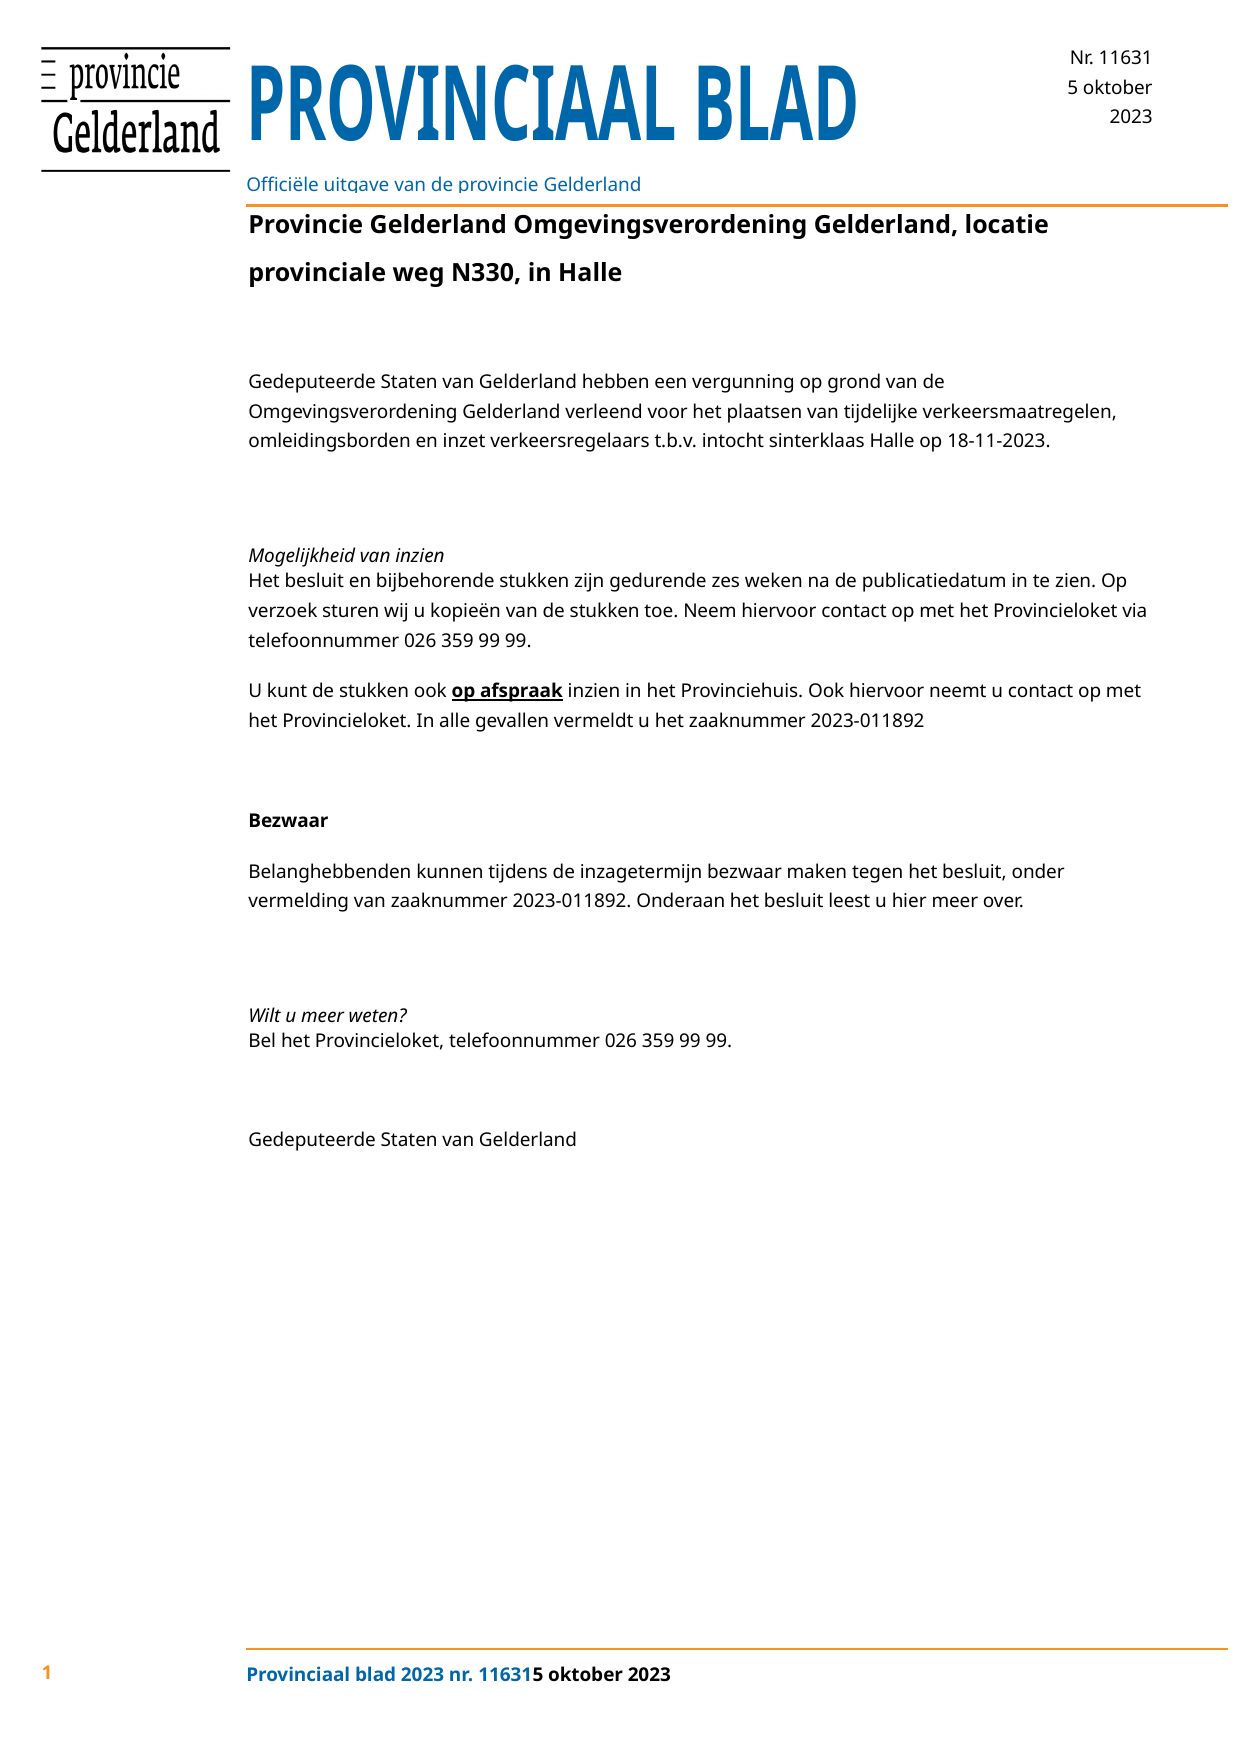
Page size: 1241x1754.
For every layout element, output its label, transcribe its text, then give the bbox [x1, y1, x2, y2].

text Provincie Gelderland Omgevingsverordening Gelderland, locatie provinciale weg N330, in Halle [248, 207, 1152, 288]
text Bezwaar [248, 808, 1152, 833]
text Gedeputeerde Staten van Gelderland [248, 1126, 1152, 1152]
picture [41, 47, 231, 172]
text Gedeputeerde Staten van Gelderland hebben een vergunning op grond van de Omgevingsverordening Gelderland verleend voor het plaatsen van tijdelijke verkeersmaatregelen, omleidingsborden en inzet verkeersregelaars t.b.v. intocht sinterklaas Halle op 18-11-2023. [248, 368, 1152, 453]
text Mogelijkheid van inzien [248, 542, 1152, 568]
text Het besluit en bijbehorende stukken zijn gedurende zes weken na de publicatiedatum in te zien. Op verzoek sturen wij u kopieën van de stukken toe. Neem hiervoor contact op met het Provincieloket via telefoonnummer 026 359 99 99. [248, 568, 1152, 652]
text Belanghebbenden kunnen tijdens de inzagetermijn bezwaar maken tegen het besluit, onder vermelding van zaaknummer 2023-011892. Onderaan het besluit leest u hier meer over. [248, 858, 1152, 913]
text Wilt u meer weten? [248, 1002, 1152, 1028]
text Bel het Provincieloket, telefoonnummer 026 359 99 99. [248, 1028, 1152, 1053]
text U kunt de stukken ook op afspraak inzien in het Provinciehuis. Ook hiervoor neemt u contact op met het Provincieloket. In alle gevallen vermeldt u het zaaknummer 2023-011892 [248, 677, 1152, 732]
